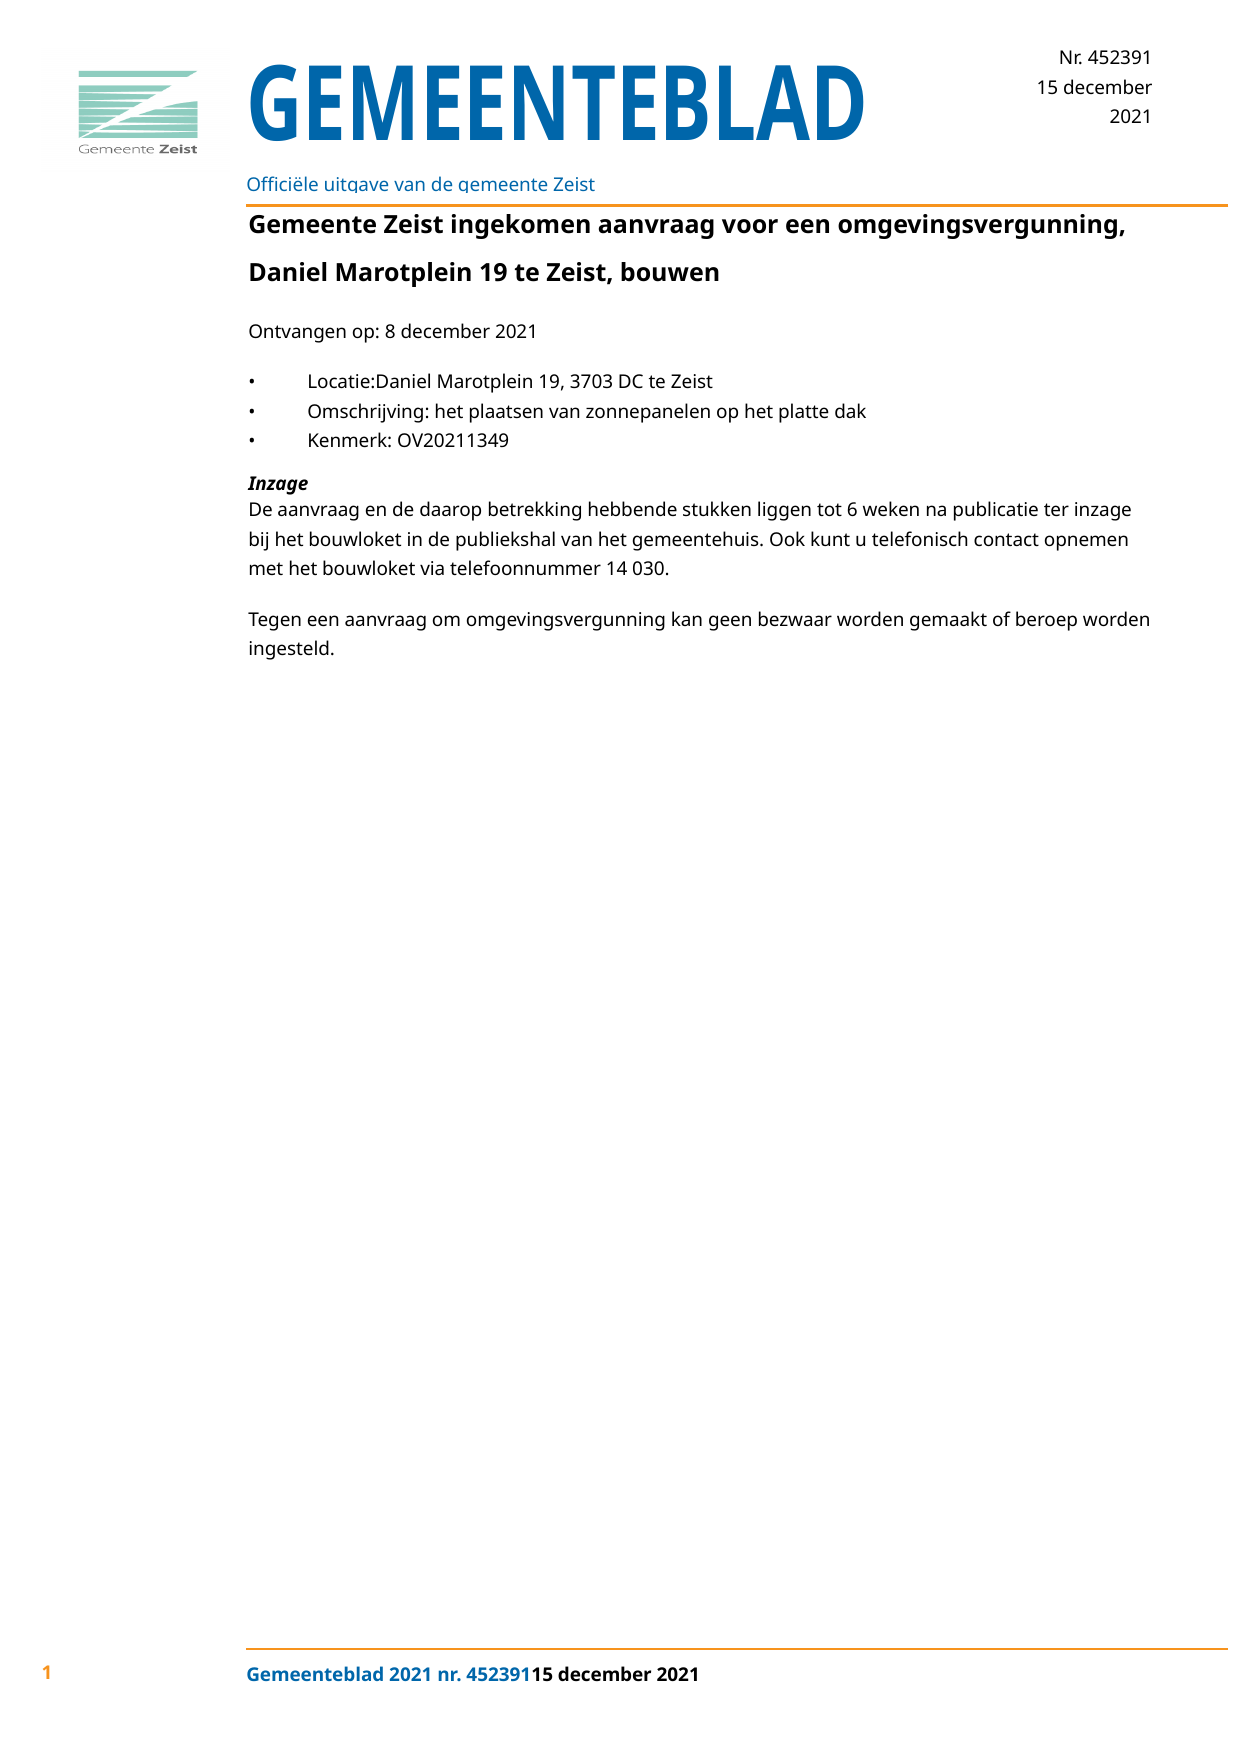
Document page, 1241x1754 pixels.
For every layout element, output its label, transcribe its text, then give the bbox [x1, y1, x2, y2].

text Inzage [248, 471, 1152, 496]
text Tegen een aanvraag om omgevingsvergunning kan geen bezwaar worden gemaakt of beroep worden ingesteld. [248, 606, 1152, 661]
list Locatie:Daniel Marotplein 19, 3703 DC te Zeist [248, 368, 1152, 394]
text Gemeente Zeist ingekomen aanvraag voor een omgevingsvergunning, Daniel Marotplein 19 te Zeist, bouwen [248, 207, 1152, 288]
picture [41, 47, 231, 172]
list Kenmerk: OV20211349 [248, 427, 1152, 453]
text De aanvraag en de daarop betrekking hebbende stukken liggen tot 6 weken na publicatie ter inzage bij het bouwloket in de publiekshal van het gemeentehuis. Ook kunt u telefonisch contact opnemen met het bouwloket via telefoonnummer 14 030. [248, 496, 1152, 581]
list Omschrijving: het plaatsen van zonnepanelen op het platte dak [248, 398, 1152, 424]
text Ontvangen op: 8 december 2021 [248, 318, 1152, 344]
